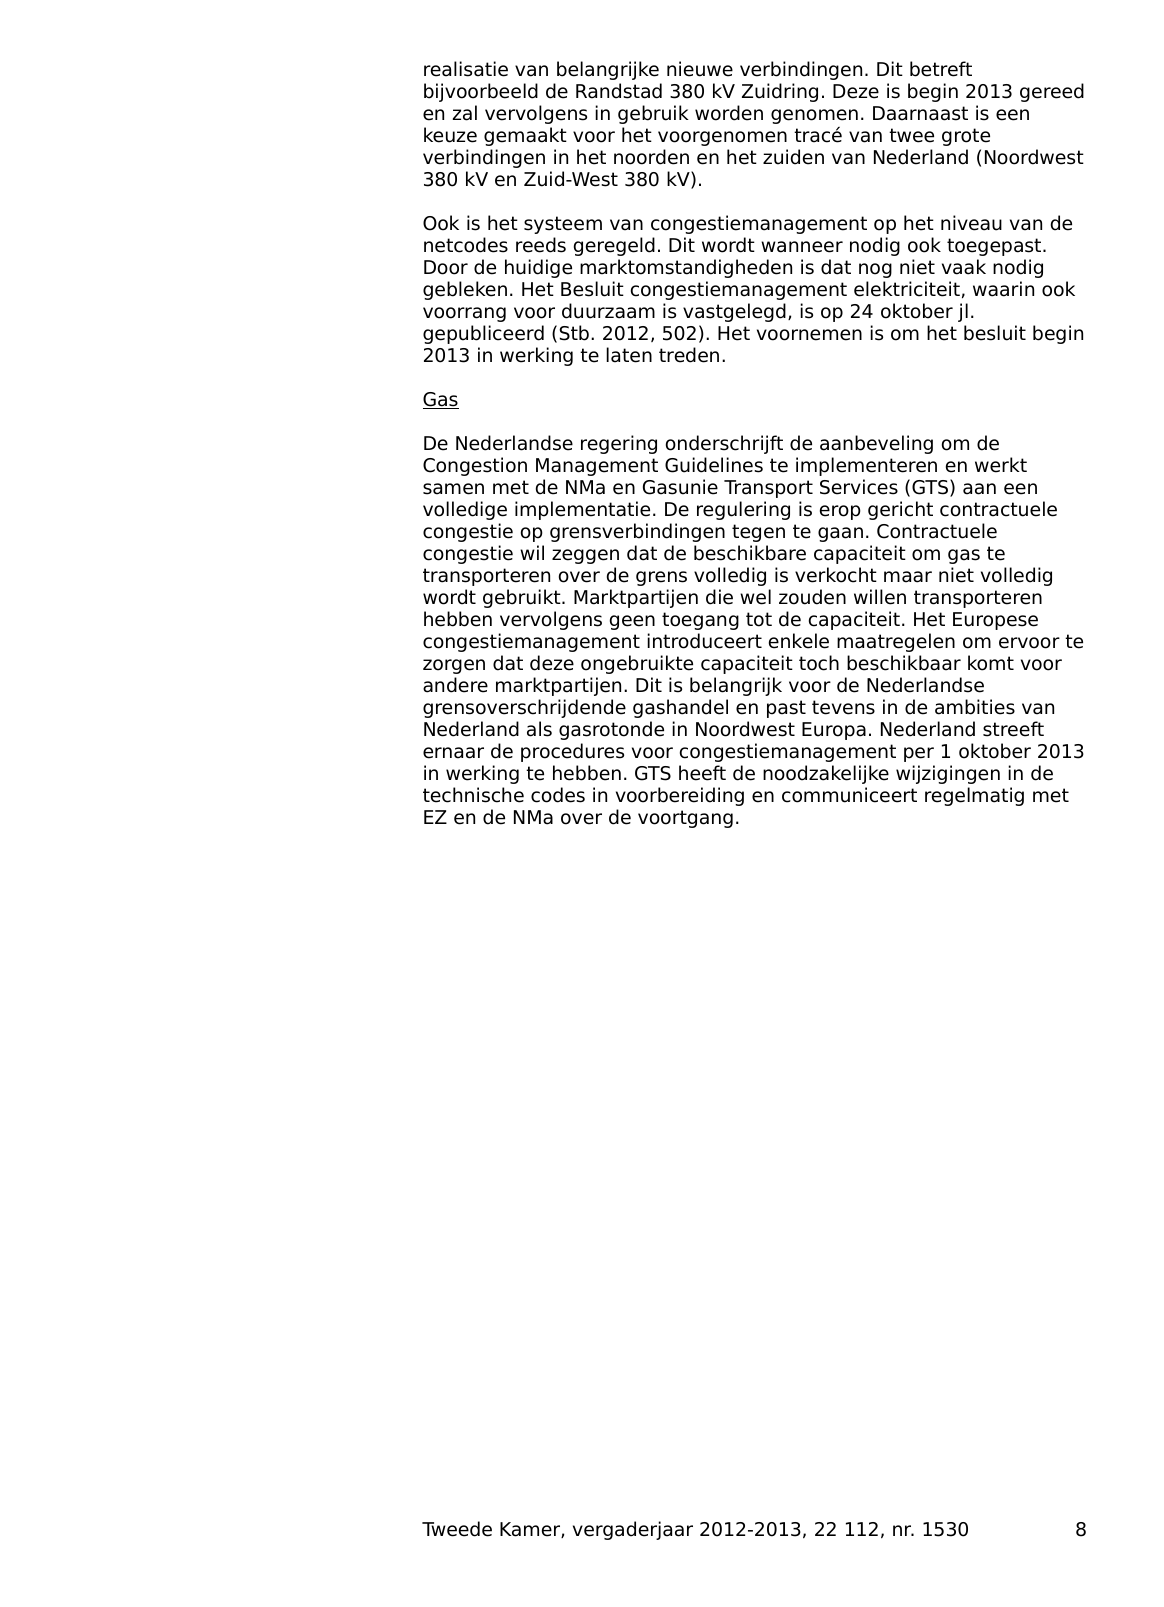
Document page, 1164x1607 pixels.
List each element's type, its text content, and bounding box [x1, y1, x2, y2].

subtitle Gas [422, 389, 1087, 411]
text realisatie van belangrijke nieuwe verbindingen. Dit betreft bijvoorbeeld de Randstad 380 kV Zuidring. Deze is begin 2013 gereed en zal vervolgens in gebruik worden genomen. Daarnaast is een keuze gemaakt voor het voorgenomen tracé van twee grote verbindingen in het noorden en het zuiden van Nederland (Noordwest 380 kV en Zuid-West 380 kV). [422, 59, 1087, 191]
text Ook is het systeem van congestiemanagement op het niveau van de netcodes reeds geregeld. Dit wordt wanneer nodig ook toegepast. Door de huidige marktomstandigheden is dat nog niet vaak nodig gebleken. Het Besluit congestiemanagement elektriciteit, waarin ook voorrang voor duurzaam is vastgelegd, is op 24 oktober jl. gepubliceerd (Stb. 2012, 502). Het voornemen is om het besluit begin 2013 in werking te laten treden. [422, 213, 1087, 367]
text De Nederlandse regering onderschrijft de aanbeveling om de Congestion Management Guidelines te implementeren en werkt samen met de NMa en Gasunie Transport Services (GTS) aan een volledige implementatie. De regulering is erop gericht contractuele congestie op grensverbindingen tegen te gaan. Contractuele congestie wil zeggen dat de beschikbare capaciteit om gas te transporteren over de grens volledig is verkocht maar niet volledig wordt gebruikt. Marktpartijen die wel zouden willen transporteren hebben vervolgens geen toegang tot de capaciteit. Het Europese congestiemanagement introduceert enkele maatregelen om ervoor te zorgen dat deze ongebruikte capaciteit toch beschikbaar komt voor andere marktpartijen. Dit is belangrijk voor de Nederlandse grensoverschrijdende gashandel en past tevens in de ambities van Nederland als gasrotonde in Noordwest Europa. Nederland streeft ernaar de procedures voor congestiemanagement per 1 oktober 2013 in werking te hebben. GTS heeft de noodzakelijke wijzigingen in de technische codes in voorbereiding en communiceert regelmatig met EZ en de NMa over de voortgang. [422, 433, 1087, 829]
